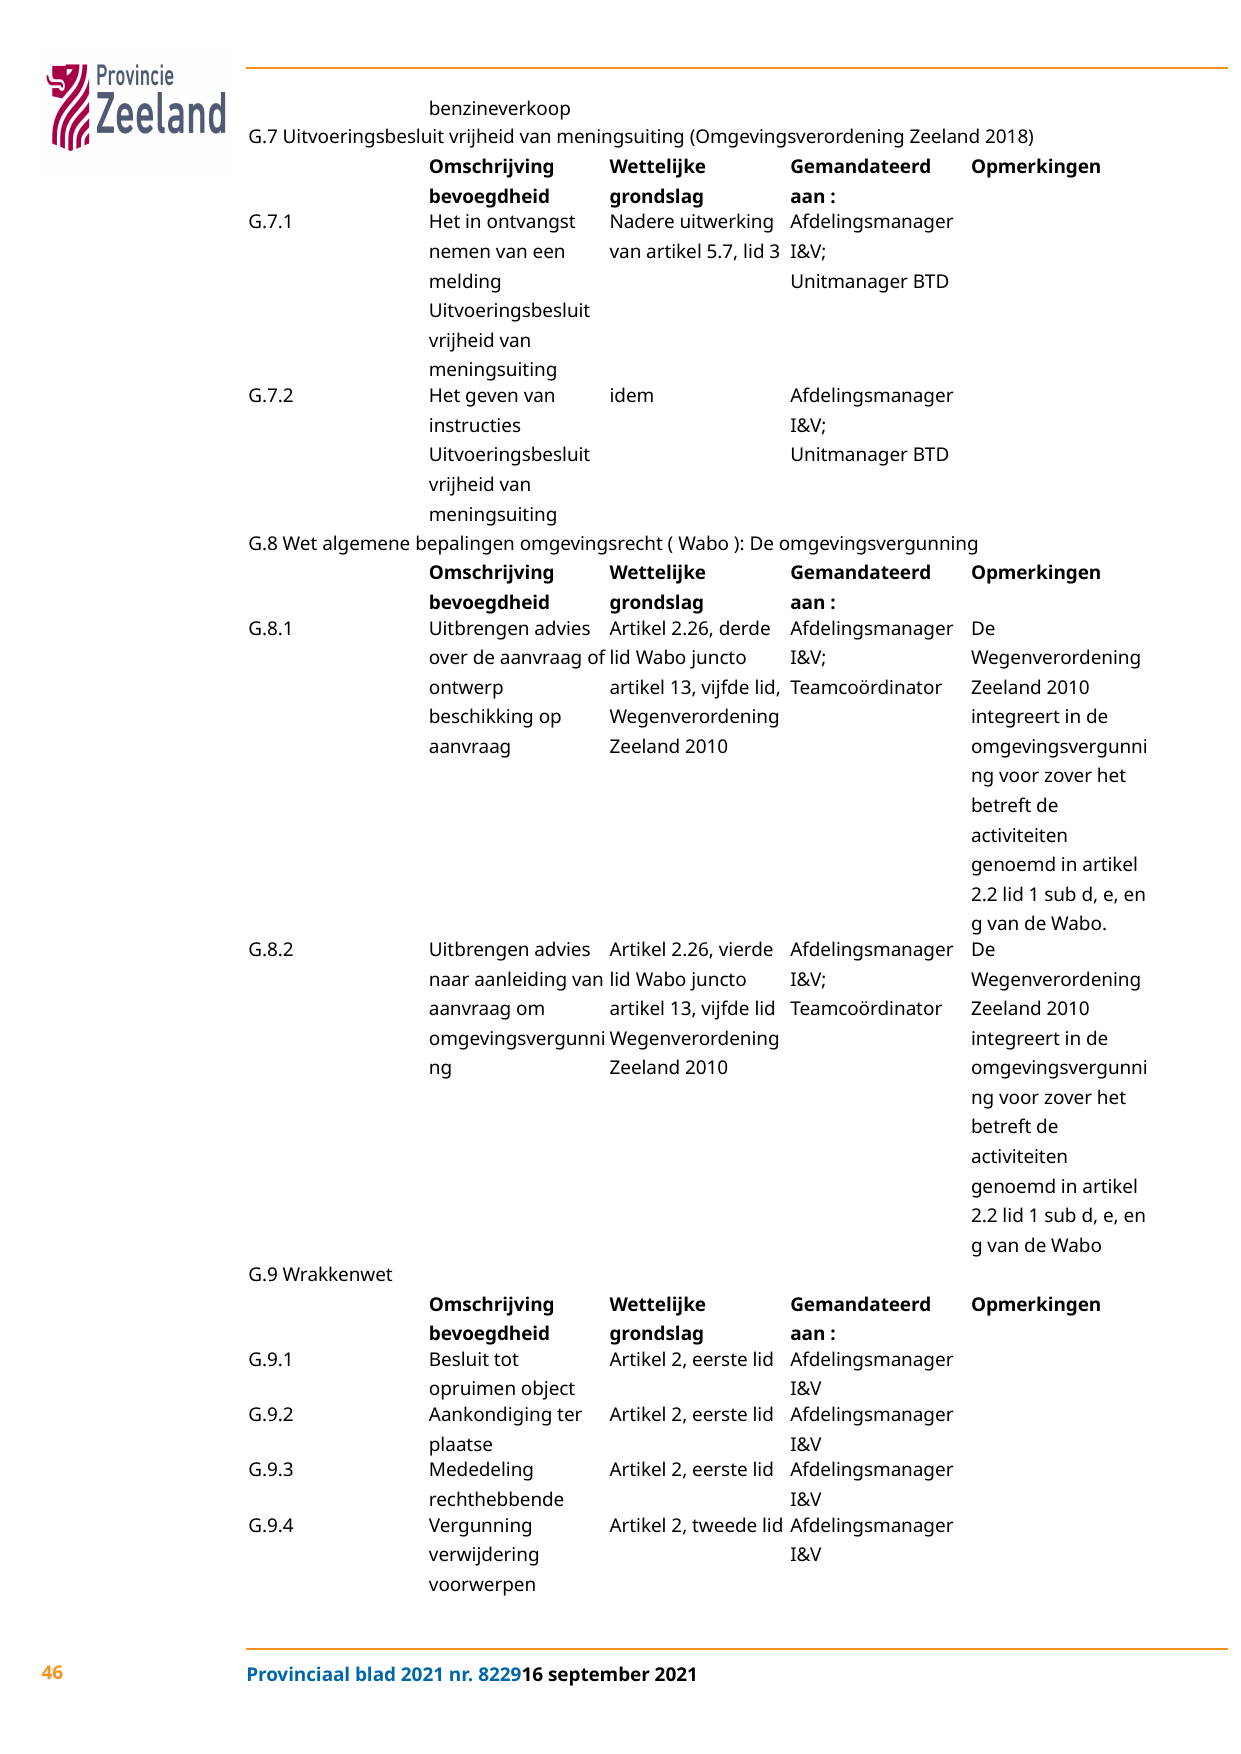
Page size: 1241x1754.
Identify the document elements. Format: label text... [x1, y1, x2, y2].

text G.7 Uitvoeringsbesluit vrijheid van meningsuiting (Omgevingsverordening Zeeland 2018) [248, 124, 1152, 149]
table_header Gemandateerd aan : [790, 1291, 971, 1346]
table_cell G.9.2 [248, 1401, 429, 1457]
table_cell Artikel 2, eerste lid [609, 1457, 790, 1512]
table_cell Aankondiging ter plaatse [429, 1401, 609, 1457]
table_cell [971, 1457, 1152, 1512]
table_cell Afdelingsmanager I&V; Unitmanager BTD [790, 209, 971, 382]
table_header Opmerkingen [971, 154, 1152, 209]
table_header Opmerkingen [971, 1291, 1152, 1346]
table_cell G.8.1 [248, 615, 429, 936]
text G.8 Wet algemene bepalingen omgevingsrecht ( Wabo ): De omgevingsvergunning [248, 530, 1152, 555]
table_cell [971, 1346, 1152, 1401]
table_cell Afdelingsmanager I&V [790, 1457, 971, 1512]
table_header Wettelijke grondslag [609, 1291, 790, 1346]
table_header Gemandateerd aan : [790, 559, 971, 615]
table_cell [971, 1512, 1152, 1597]
table_cell Afdelingsmanager I&V [790, 1346, 971, 1401]
table_cell [248, 95, 429, 121]
table_header [248, 559, 429, 615]
table_cell [971, 1401, 1152, 1457]
table_cell Uitbrengen advies naar aanleiding van aanvraag om omgevingsvergunning [429, 936, 609, 1258]
table_header Omschrijving bevoegdheid [429, 1291, 609, 1346]
table_cell Het geven van instructies Uitvoeringsbesluit vrijheid van meningsuiting [429, 383, 609, 526]
table_cell Nadere uitwerking van artikel 5.7, lid 3 [609, 209, 790, 382]
table_cell Artikel 2, eerste lid [609, 1346, 790, 1401]
table_cell [790, 95, 971, 121]
table_cell Afdelingsmanager I&V [790, 1401, 971, 1457]
table_cell Uitbrengen advies over de aanvraag of ontwerp beschikking op aanvraag [429, 615, 609, 936]
table_cell Afdelingsmanager I&V; Unitmanager BTD [790, 383, 971, 526]
table_header Omschrijving bevoegdheid [429, 559, 609, 615]
table_cell [971, 383, 1152, 526]
table_cell G.9.3 [248, 1457, 429, 1512]
table_cell idem [609, 383, 790, 526]
table_cell [609, 95, 790, 121]
table_header Wettelijke grondslag [609, 559, 790, 615]
table_cell G.9.1 [248, 1346, 429, 1401]
table_cell Artikel 2.26, derde lid Wabo juncto artikel 13, vijfde lid, Wegenverordening Zeeland 2010 [609, 615, 790, 936]
text G.9 Wrakkenwet [248, 1261, 1152, 1287]
table_cell Mededeling rechthebbende [429, 1457, 609, 1512]
table_header Omschrijving bevoegdheid [429, 154, 609, 209]
table_cell Artikel 2.26, vierde lid Wabo juncto artikel 13, vijfde lid Wegenverordening Zeeland 2010 [609, 936, 790, 1258]
table_header [248, 154, 429, 209]
table_cell G.8.2 [248, 936, 429, 1258]
table_header Wettelijke grondslag [609, 154, 790, 209]
table_cell De Wegenverordening Zeeland 2010 integreert in de omgevingsvergunning voor zover het betreft de activiteiten genoemd in artikel 2.2 lid 1 sub d, e, en g van de Wabo [971, 936, 1152, 1258]
table_cell benzineverkoop [429, 95, 609, 121]
table_cell G.9.4 [248, 1512, 429, 1597]
table_cell De Wegenverordening Zeeland 2010 integreert in de omgevingsvergunning voor zover het betreft de activiteiten genoemd in artikel 2.2 lid 1 sub d, e, en g van de Wabo. [971, 615, 1152, 936]
table_cell G.7.1 [248, 209, 429, 382]
table_header Opmerkingen [971, 559, 1152, 615]
table_cell Vergunning verwijdering voorwerpen [429, 1512, 609, 1597]
table_cell [971, 209, 1152, 382]
table_cell Afdelingsmanager I&V; Teamcoördinator [790, 615, 971, 936]
table_cell G.7.2 [248, 383, 429, 526]
table_header Gemandateerd aan : [790, 154, 971, 209]
table_cell Artikel 2, tweede lid [609, 1512, 790, 1597]
table_cell [971, 95, 1152, 121]
table_header [248, 1291, 429, 1346]
table_cell Afdelingsmanager I&V; Teamcoördinator [790, 936, 971, 1258]
table_cell Het in ontvangst nemen van een melding Uitvoeringsbesluit vrijheid van meningsuiting [429, 209, 609, 382]
table_cell Besluit tot opruimen object [429, 1346, 609, 1401]
picture [41, 47, 231, 172]
table_cell Artikel 2, eerste lid [609, 1401, 790, 1457]
table_cell Afdelingsmanager I&V [790, 1512, 971, 1597]
